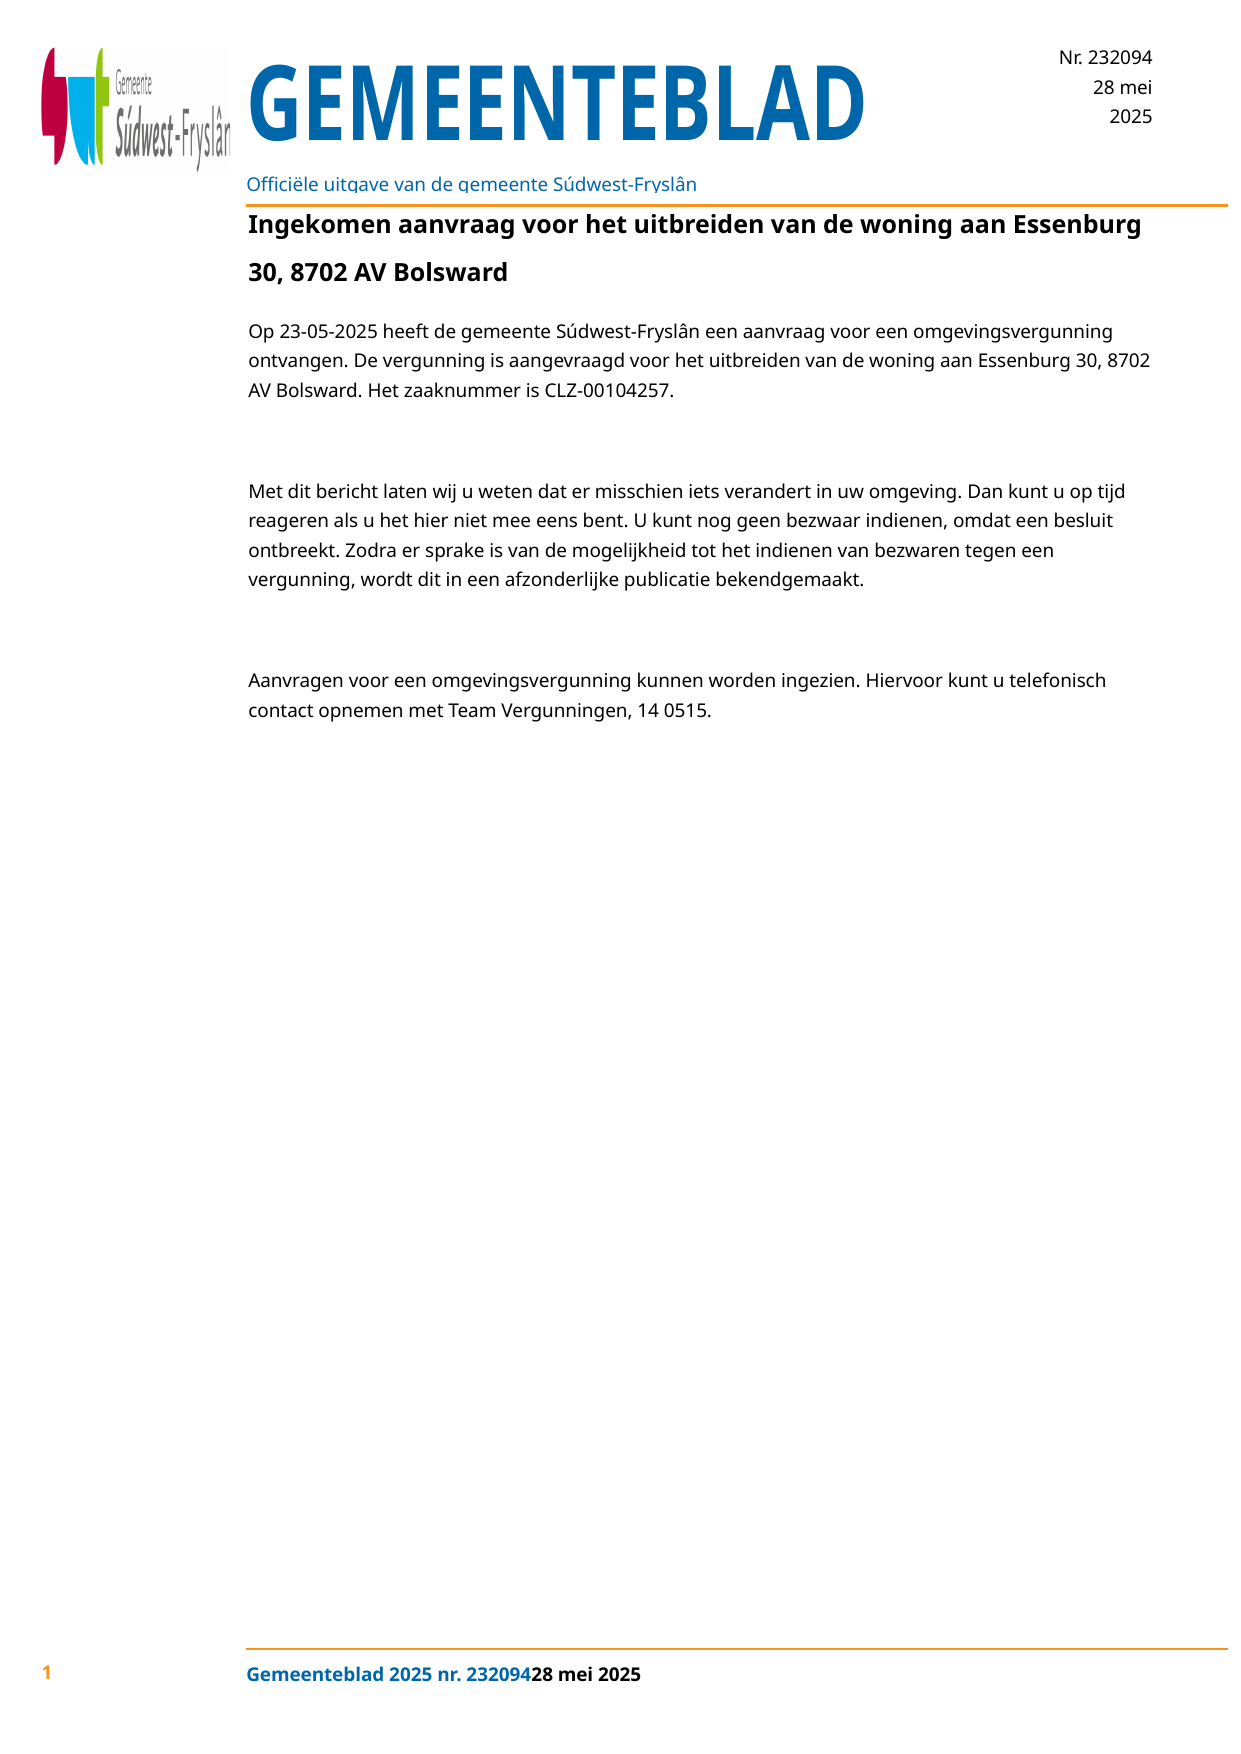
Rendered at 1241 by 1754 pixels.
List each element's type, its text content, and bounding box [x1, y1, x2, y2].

picture [41, 47, 231, 172]
text Met dit bericht laten wij u weten dat er misschien iets verandert in uw omgeving. Dan kunt u op tijd reageren als u het hier niet mee eens bent. U kunt nog geen bezwaar indienen, omdat een besluit ontbreekt. Zodra er sprake is van de mogelijkheid tot het indienen van bezwaren tegen een vergunning, wordt dit in een afzonderlijke publicatie bekendgemaakt. [248, 478, 1152, 592]
text Op 23-05-2025 heeft de gemeente Súdwest-Fryslân een aanvraag voor een omgevingsvergunning ontvangen. De vergunning is aangevraagd voor het uitbreiden van de woning aan Essenburg 30, 8702 AV Bolsward. Het zaaknummer is CLZ-00104257. [248, 318, 1152, 403]
text Ingekomen aanvraag voor het uitbreiden van de woning aan Essenburg 30, 8702 AV Bolsward [248, 207, 1152, 288]
text Aanvragen voor een omgevingsvergunning kunnen worden ingezien. Hiervoor kunt u telefonisch contact opnemen met Team Vergunningen, 14 0515. [248, 667, 1152, 723]
